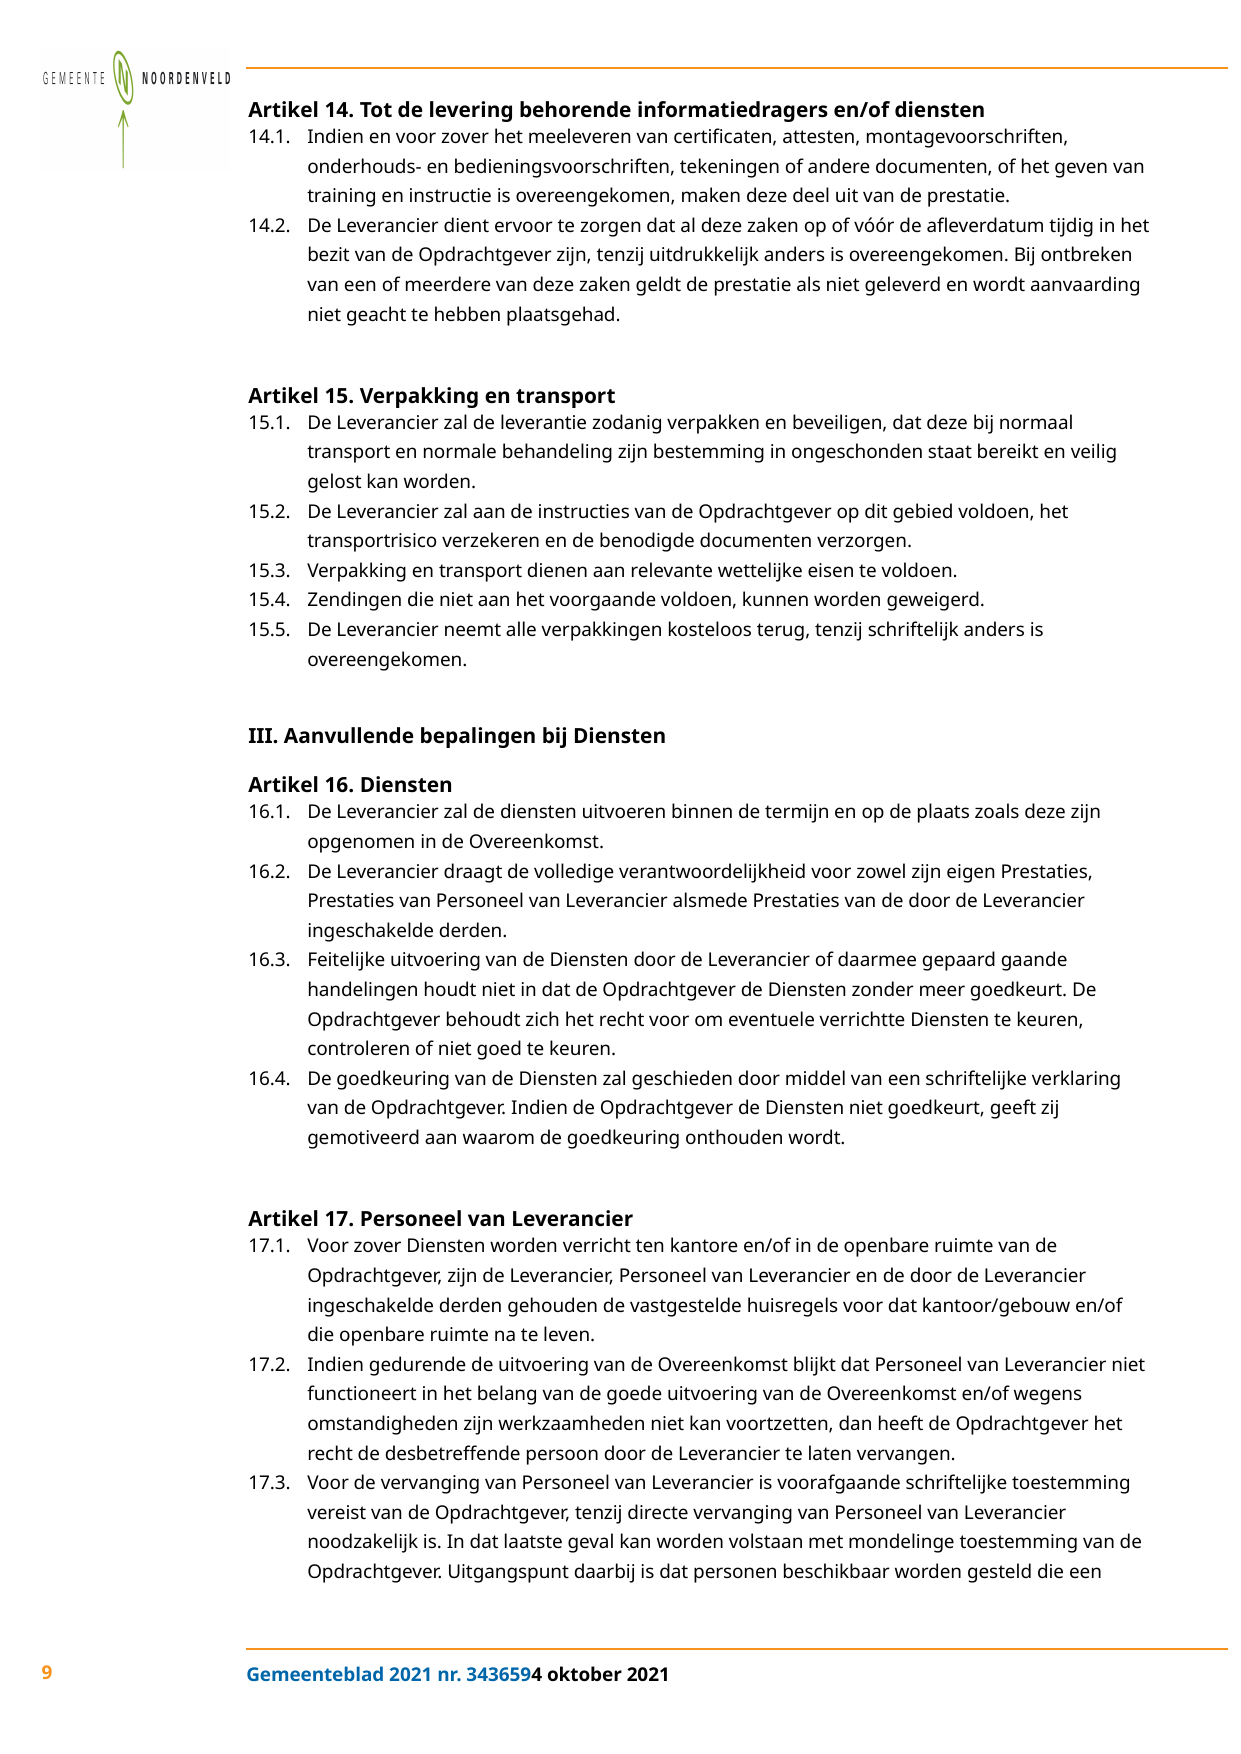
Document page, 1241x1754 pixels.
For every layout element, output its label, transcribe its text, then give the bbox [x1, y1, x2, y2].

list De Leverancier zal de leverantie zodanig verpakken en beveiligen, dat deze bij normaal transport en normale behandeling zijn bestemming in ongeschonden staat bereikt en veilig gelost kan worden. [248, 409, 1152, 494]
list De Leverancier draagt de volledige verantwoordelijkheid voor zowel zijn eigen Prestaties, Prestaties van Personeel van Leverancier alsmede Prestaties van de door de Leverancier ingeschakelde derden. [248, 858, 1152, 943]
text Artikel 17. Personeel van Leverancier [248, 1204, 1152, 1233]
list De goedkeuring van de Diensten zal geschieden door middel van een schriftelijke verklaring van de Opdrachtgever. Indien de Opdrachtgever de Diensten niet goedkeurt, geeft zij gemotiveerd aan waarom de goedkeuring onthouden wordt. [248, 1065, 1152, 1150]
list Voor zover Diensten worden verricht ten kantore en/of in de openbare ruimte van de Opdrachtgever, zijn de Leverancier, Personeel van Leverancier en de door de Leverancier ingeschakelde derden gehouden de vastgestelde huisregels voor dat kantoor/gebouw en/of die openbare ruimte na te leven. [248, 1233, 1152, 1347]
list Verpakking en transport dienen aan relevante wettelijke eisen te voldoen. [248, 557, 1152, 583]
text Artikel 14. Tot de levering behorende informatiedragers en/of diensten [248, 95, 1152, 123]
picture [41, 47, 231, 172]
list De Leverancier zal aan de instructies van de Opdrachtgever op dit gebied voldoen, het transportrisico verzekeren en de benodigde documenten verzorgen. [248, 498, 1152, 553]
list Zendingen die niet aan het voorgaande voldoen, kunnen worden geweigerd. [248, 587, 1152, 612]
list Indien en voor zover het meeleveren van certificaten, attesten, montagevoorschriften, onderhouds- en bedieningsvoorschriften, tekeningen of andere documenten, of het geven van training en instructie is overeengekomen, maken deze deel uit van de prestatie. [248, 123, 1152, 208]
text Artikel 15. Verpakking en transport [248, 381, 1152, 409]
list De Leverancier zal de diensten uitvoeren binnen de termijn en op de plaats zoals deze zijn opgenomen in de Overeenkomst. [248, 799, 1152, 854]
text III. Aanvullende bepalingen bij Diensten [248, 721, 1152, 749]
text Artikel 16. Diensten [248, 770, 1152, 799]
list Feitelijke uitvoering van de Diensten door de Leverancier of daarmee gepaard gaande handelingen houdt niet in dat de Opdrachtgever de Diensten zonder meer goedkeurt. De Opdrachtgever behoudt zich het recht voor om eventuele verrichtte Diensten te keuren, controleren of niet goed te keuren. [248, 947, 1152, 1061]
list De Leverancier neemt alle verpakkingen kosteloos terug, tenzij schriftelijk anders is overeengekomen. [248, 616, 1152, 672]
list De Leverancier dient ervoor te zorgen dat al deze zaken op of vóór de afleverdatum tijdig in het bezit van de Opdrachtgever zijn, tenzij uitdrukkelijk anders is overeengekomen. Bij ontbreken van een of meerdere van deze zaken geldt de prestatie als niet geleverd en wordt aanvaarding niet geacht te hebben plaatsgehad. [248, 212, 1152, 326]
list Indien gedurende de uitvoering van de Overeenkomst blijkt dat Personeel van Leverancier niet functioneert in het belang van de goede uitvoering van de Overeenkomst en/of wegens omstandigheden zijn werkzaamheden niet kan voortzetten, dan heeft de Opdrachtgever het recht de desbetreffende persoon door de Leverancier te laten vervangen. [248, 1351, 1152, 1465]
list Voor de vervanging van Personeel van Leverancier is voorafgaande schriftelijke toestemming vereist van de Opdrachtgever, tenzij directe vervanging van Personeel van Leverancier noodzakelijk is. In dat laatste geval kan worden volstaan met mondelinge toestemming van de Opdrachtgever. Uitgangspunt daarbij is dat personen beschikbaar worden gesteld die een [248, 1469, 1152, 1584]
